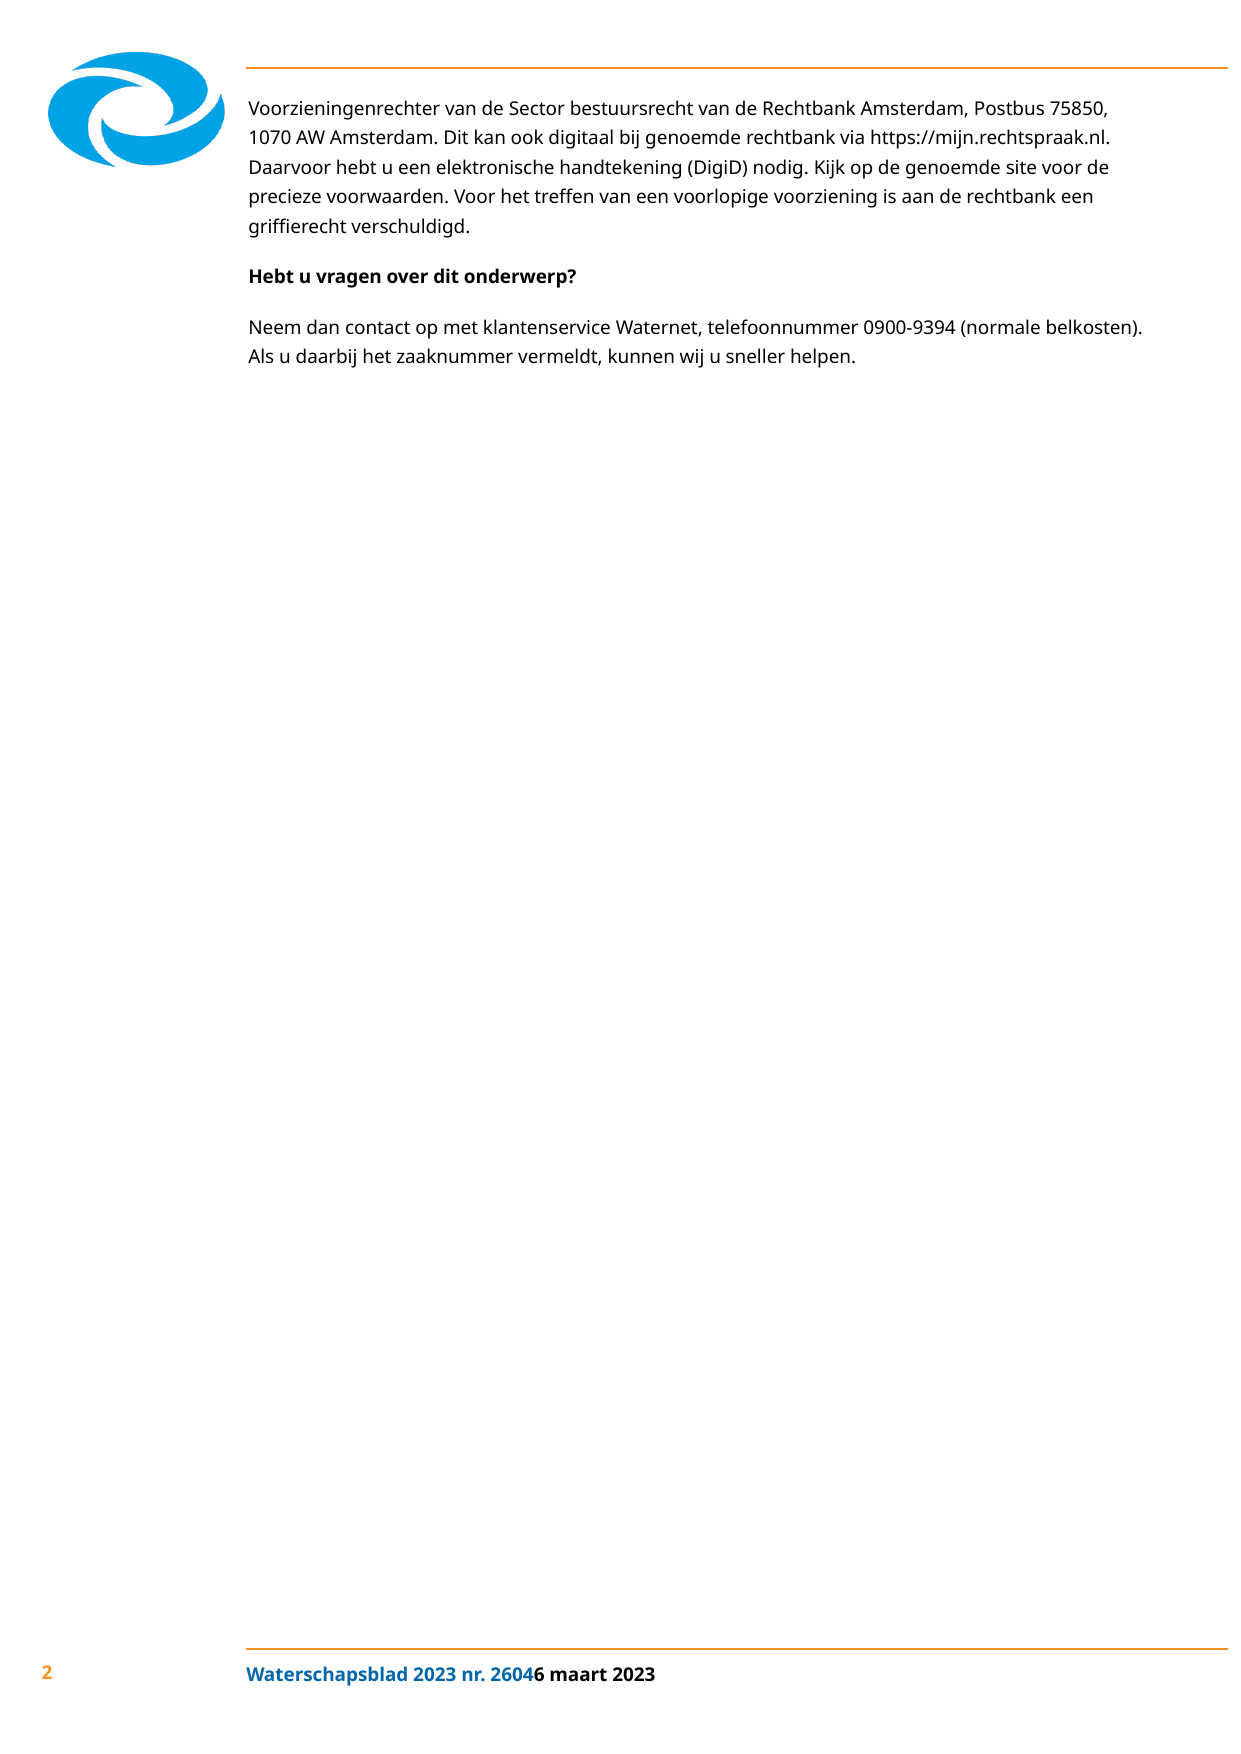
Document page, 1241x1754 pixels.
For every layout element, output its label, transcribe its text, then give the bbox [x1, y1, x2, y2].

text Voorzieningenrechter van de Sector bestuursrecht van de Rechtbank Amsterdam, Postbus 75850, 1070 AW Amsterdam. Dit kan ook digitaal bij genoemde rechtbank via https://mijn.rechtspraak.nl. Daarvoor hebt u een elektronische handtekening (DigiD) nodig. Kijk op de genoemde site voor de precieze voorwaarden. Voor het treffen van een voorlopige voorziening is aan de rechtbank een griffierecht verschuldigd. [248, 95, 1152, 239]
text Neem dan contact op met klantenservice Waternet, telefoonnummer 0900-9394 (normale belkosten). Als u daarbij het zaaknummer vermeldt, kunnen wij u sneller helpen. [248, 314, 1152, 369]
text Hebt u vragen over dit onderwerp? [248, 263, 1152, 289]
picture [41, 47, 231, 172]
